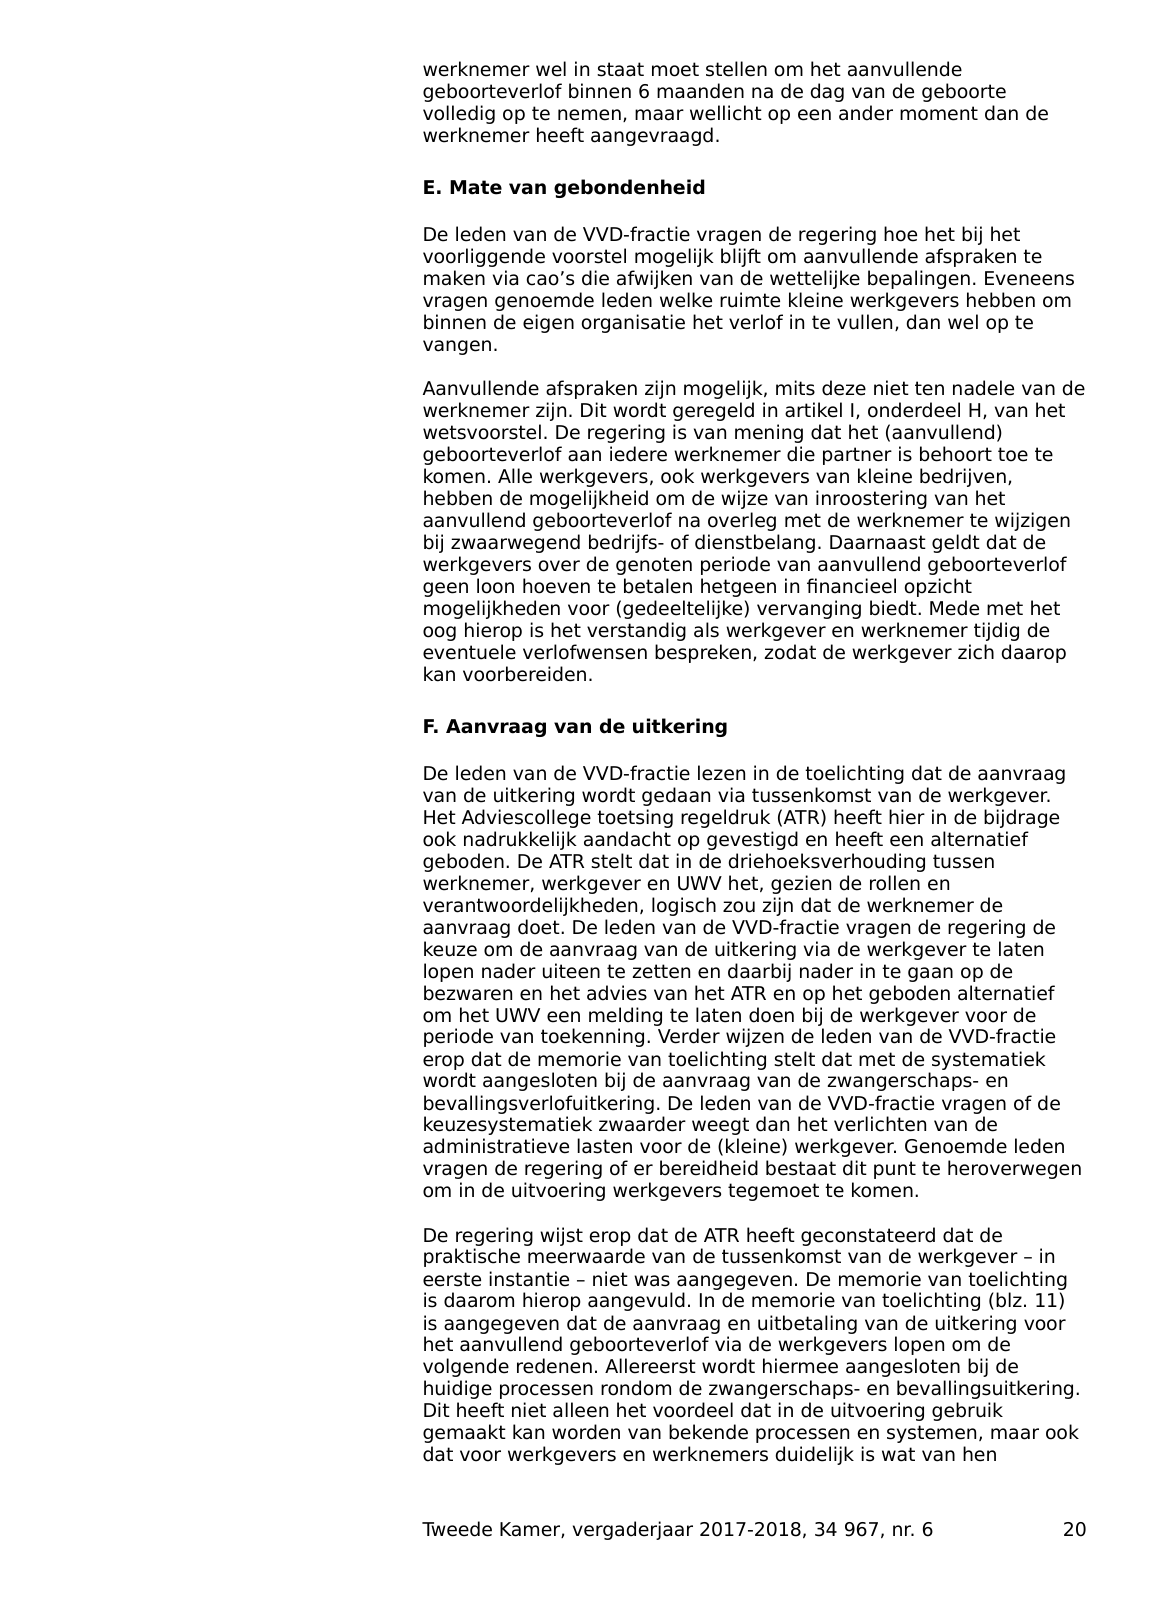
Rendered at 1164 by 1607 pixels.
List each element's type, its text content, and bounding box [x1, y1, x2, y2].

text Aanvullende afspraken zijn mogelijk, mits deze niet ten nadele van de werknemer zijn. Dit wordt geregeld in artikel I, onderdeel H, van het wetsvoorstel. De regering is van mening dat het (aanvullend) geboorteverlof aan iedere werknemer die partner is behoort toe te komen. Alle werkgevers, ook werkgevers van kleine bedrijven, hebben de mogelijkheid om de wijze van inroostering van het aanvullend geboorteverlof na overleg met de werknemer te wijzigen bij zwaarwegend bedrijfs- of dienstbelang. Daarnaast geldt dat de werkgevers over de genoten periode van aanvullend geboorteverlof geen loon hoeven te betalen hetgeen in financieel opzicht mogelijkheden voor (gedeeltelijke) vervanging biedt. Mede met het oog hierop is het verstandig als werkgever en werknemer tijdig de eventuele verlofwensen bespreken, zodat de werkgever zich daarop kan voorbereiden. [422, 378, 1087, 686]
text De leden van de VVD-fractie lezen in de toelichting dat de aanvraag van de uitkering wordt gedaan via tussenkomst van de werkgever. Het Adviescollege toetsing regeldruk (ATR) heeft hier in de bijdrage ook nadrukkelijk aandacht op gevestigd en heeft een alternatief geboden. De ATR stelt dat in de driehoeksverhouding tussen werknemer, werkgever en UWV het, gezien de rollen en verantwoordelijkheden, logisch zou zijn dat de werknemer de aanvraag doet. De leden van de VVD-fractie vragen de regering de keuze om de aanvraag van de uitkering via de werkgever te laten lopen nader uiteen te zetten en daarbij nader in te gaan op de bezwaren en het advies van het ATR en op het geboden alternatief om het UWV een melding te laten doen bij de werkgever voor de periode van toekenning. Verder wijzen de leden van de VVD-fractie erop dat de memorie van toelichting stelt dat met de systematiek wordt aangesloten bij de aanvraag van de zwangerschaps- en bevallingsverlofuitkering. De leden van de VVD-fractie vragen of de keuzesystematiek zwaarder weegt dan het verlichten van de administratieve lasten voor de (kleine) werkgever. Genoemde leden vragen de regering of er bereidheid bestaat dit punt te heroverwegen om in de uitvoering werkgevers tegemoet te komen. [422, 763, 1087, 1202]
subtitle E. Mate van gebondenheid [422, 177, 1087, 199]
text werknemer wel in staat moet stellen om het aanvullende geboorteverlof binnen 6 maanden na de dag van de geboorte volledig op te nemen, maar wellicht op een ander moment dan de werknemer heeft aangevraagd. [422, 59, 1087, 147]
text De leden van de VVD-fractie vragen de regering hoe het bij het voorliggende voorstel mogelijk blijft om aanvullende afspraken te maken via cao’s die afwijken van de wettelijke bepalingen. Eveneens vragen genoemde leden welke ruimte kleine werkgevers hebben om binnen de eigen organisatie het verlof in te vullen, dan wel op te vangen. [422, 224, 1087, 356]
subtitle F. Aanvraag van de uitkering [422, 716, 1087, 738]
text De regering wijst erop dat de ATR heeft geconstateerd dat de praktische meerwaarde van de tussenkomst van de werkgever – in eerste instantie – niet was aangegeven. De memorie van toelichting is daarom hierop aangevuld. In de memorie van toelichting (blz. 11) is aangegeven dat de aanvraag en uitbetaling van de uitkering voor het aanvullend geboorteverlof via de werkgevers lopen om de volgende redenen. Allereerst wordt hiermee aangesloten bij de huidige processen rondom de zwangerschaps- en bevallingsuitkering. Dit heeft niet alleen het voordeel dat in de uitvoering gebruik gemaakt kan worden van bekende processen en systemen, maar ook dat voor werkgevers en werknemers duidelijk is wat van hen [422, 1224, 1087, 1466]
